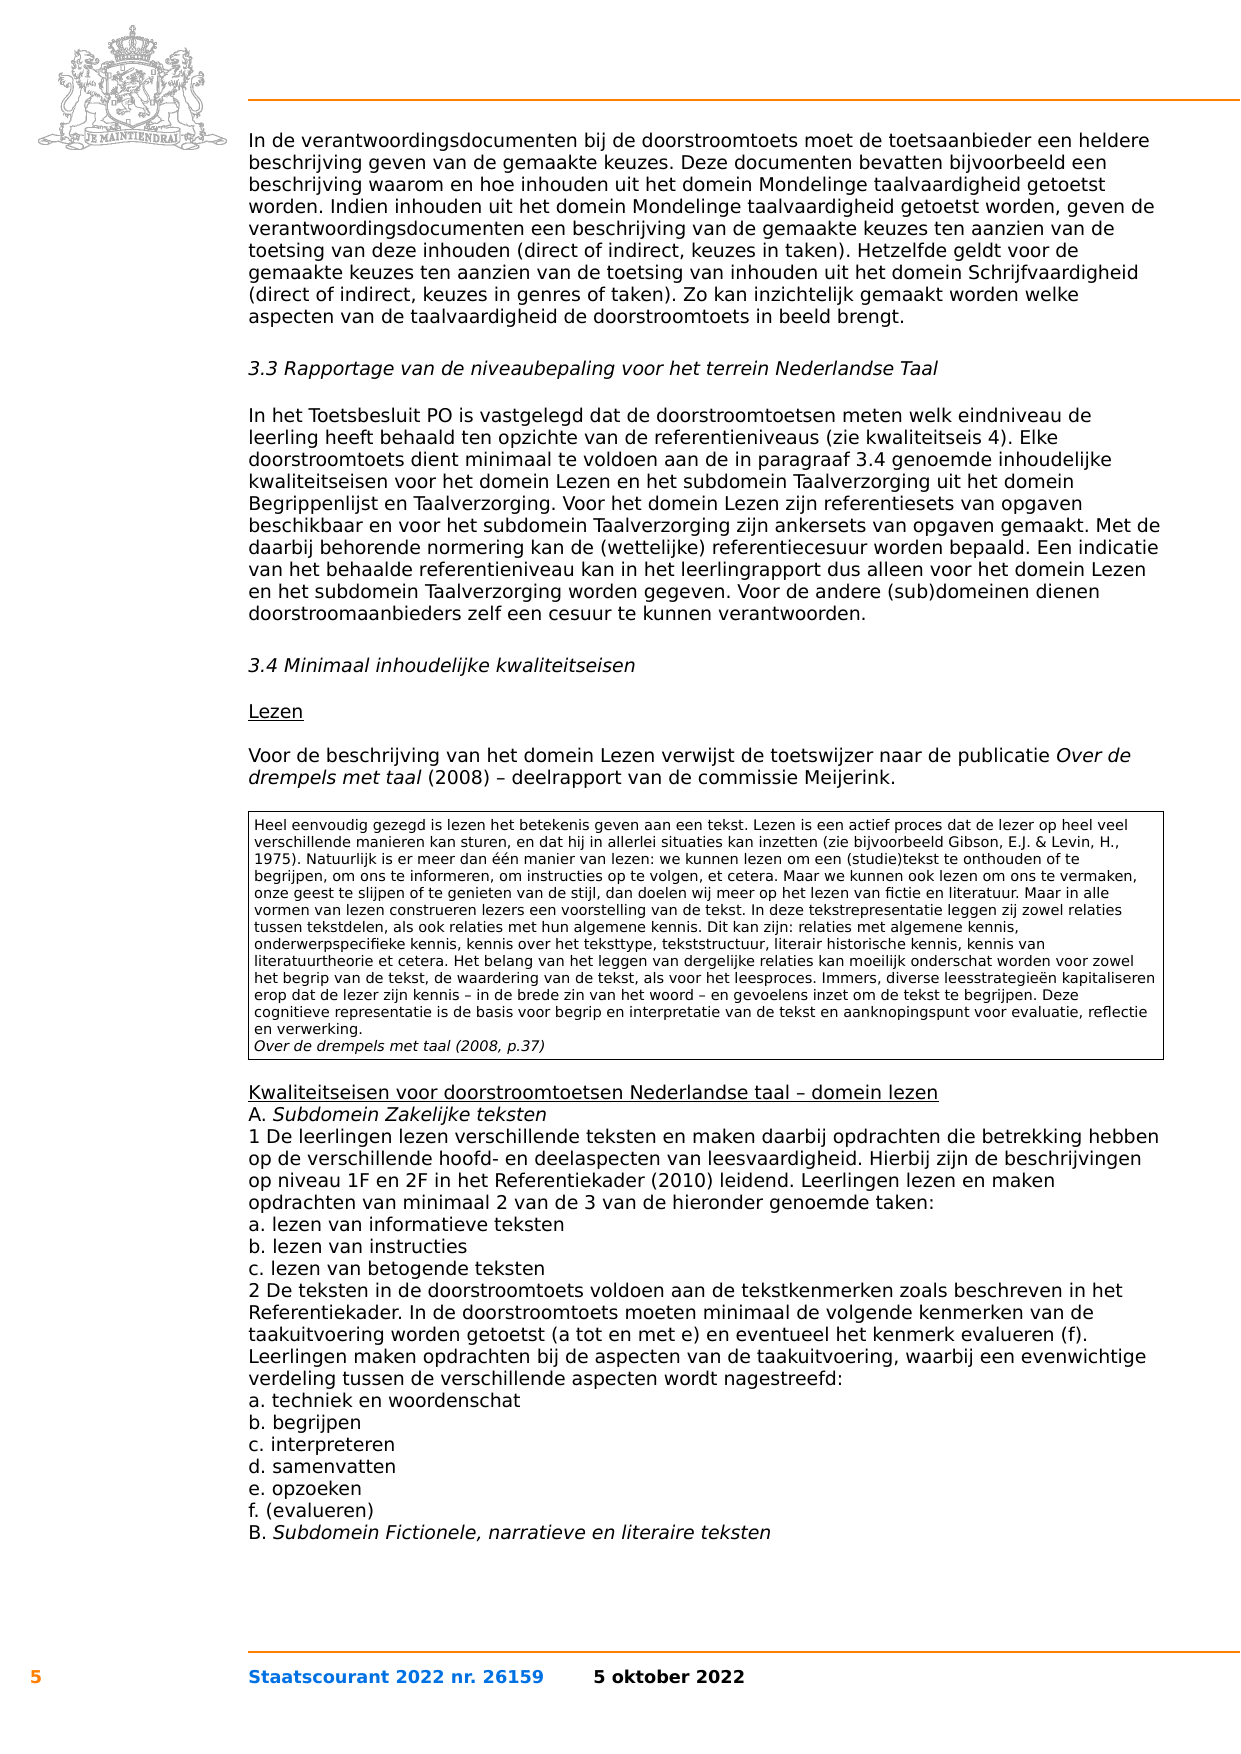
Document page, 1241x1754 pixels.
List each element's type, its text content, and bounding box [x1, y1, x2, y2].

text In de verantwoordingsdocumenten bij de doorstroomtoets moet de toetsaanbieder een heldere beschrijving geven van de gemaakte keuzes. Deze documenten bevatten bijvoorbeeld een beschrijving waarom en hoe inhouden uit het domein Mondelinge taalvaardigheid getoetst worden. Indien inhouden uit het domein Mondelinge taalvaardigheid getoetst worden, geven de verantwoordingsdocumenten een beschrijving van de gemaakte keuzes ten aanzien van de toetsing van deze inhouden (direct of indirect, keuzes in taken). Hetzelfde geldt voor de gemaakte keuzes ten aanzien van de toetsing van inhouden uit het domein Schrijfvaardigheid (direct of indirect, keuzes in genres of taken). Zo kan inzichtelijk gemaakt worden welke aspecten van de taalvaardigheid de doorstroomtoets in beeld brengt. [248, 130, 1163, 328]
text f. (evalueren) [248, 1500, 1163, 1522]
subtitle 3.4 Minimaal inhoudelijke kwaliteitseisen [248, 654, 1163, 676]
subtitle Lezen [248, 701, 1163, 723]
text c. lezen van betogende teksten [248, 1258, 1163, 1280]
text c. interpreteren [248, 1434, 1163, 1456]
text a. techniek en woordenschat [248, 1390, 1163, 1412]
subtitle 3.3 Rapportage van de niveaubepaling voor het terrein Nederlandse Taal [248, 358, 1163, 380]
text 2 De teksten in de doorstroomtoets voldoen aan de tekstkenmerken zoals beschreven in het Referentiekader. In de doorstroomtoets moeten minimaal de volgende kenmerken van de taakuitvoering worden getoetst (a tot en met e) en eventueel het kenmerk evalueren (f). Leerlingen maken opdrachten bij de aspecten van de taakuitvoering, waarbij een evenwichtige verdeling tussen de verschillende aspecten wordt nagestreefd: [248, 1280, 1163, 1390]
text 1 De leerlingen lezen verschillende teksten en maken daarbij opdrachten die betrekking hebben op de verschillende hoofd- en deelaspecten van leesvaardigheid. Hierbij zijn de beschrijvingen op niveau 1F en 2F in het Referentiekader (2010) leidend. Leerlingen lezen en maken opdrachten van minimaal 2 van de 3 van de hieronder genoemde taken: [248, 1126, 1163, 1214]
subtitle Kwaliteitseisen voor doorstroomtoetsen Nederlandse taal – domein lezen [248, 1082, 1163, 1104]
picture [38, 25, 227, 150]
text b. lezen van instructies [248, 1236, 1163, 1258]
text In het Toetsbesluit PO is vastgelegd dat de doorstroomtoetsen meten welk eindniveau de leerling heeft behaald ten opzichte van de referentieniveaus (zie kwaliteitseis 4). Elke doorstroomtoets dient minimaal te voldoen aan de in paragraaf 3.4 genoemde inhoudelijke kwaliteitseisen voor het domein Lezen en het subdomein Taalverzorging uit het domein Begrippenlijst en Taalverzorging. Voor het domein Lezen zijn referentiesets van opgaven beschikbaar en voor het subdomein Taalverzorging zijn ankersets van opgaven gemaakt. Met de daarbij behorende normering kan de (wettelijke) referentiecesuur worden bepaald. Een indicatie van het behaalde referentieniveau kan in het leerlingrapport dus alleen voor het domein Lezen en het subdomein Taalverzorging worden gegeven. Voor de andere (sub)domeinen dienen doorstroomaanbieders zelf een cesuur te kunnen verantwoorden. [248, 405, 1163, 624]
text Voor de beschrijving van het domein Lezen verwijst de toetswijzer naar de publicatie Over de drempels met taal (2008) – deelrapport van de commissie Meijerink. [248, 745, 1163, 789]
text b. begrijpen [248, 1412, 1163, 1434]
text d. samenvatten [248, 1456, 1163, 1478]
table_header Heel eenvoudig gezegd is lezen het betekenis geven aan een tekst. Lezen is een actief proces dat de lezer op heel veel verschillende manieren kan sturen, en dat hij in allerlei situaties kan inzetten (zie bijvoorbeeld Gibson, E.J. & Levin, H., 1975). Natuurlijk is er meer dan één manier van lezen: we kunnen lezen om een (studie)tekst te onthouden of te begrijpen, om ons te informeren, om instructies op te volgen, et cetera. Maar we kunnen ook lezen om ons te vermaken, onze geest te slijpen of te genieten van de stijl, dan doelen wij meer op het lezen van fictie en literatuur. Maar in alle vormen van lezen construeren lezers een voorstelling van de tekst. In deze tekstrepresentatie leggen zij zowel relaties tussen tekstdelen, als ook relaties met hun algemene kennis. Dit kan zijn: relaties met algemene kennis, onderwerpspecifieke kennis, kennis over het teksttype, tekststructuur, literair historische kennis, kennis van literatuurtheorie et cetera. Het belang van het leggen van dergelijke relaties kan moeilijk onderschat worden voor zowel het begrip van de tekst, de waardering van de tekst, als voor het leesproces. Immers, diverse leesstrategieën kapitaliseren erop dat de lezer zijn kennis – in de brede zin van het woord – en gevoelens inzet om de tekst te begrijpen. Deze cognitieve representatie is de basis voor begrip en interpretatie van de tekst en aanknopingspunt voor evaluatie, reflectie en verwerking. Over de drempels met taal (2008, p.37) [249, 812, 1163, 1059]
text e. opzoeken [248, 1478, 1163, 1500]
text B. Subdomein Fictionele, narratieve en literaire teksten [248, 1522, 1163, 1544]
text A. Subdomein Zakelijke teksten [248, 1104, 1163, 1126]
text a. lezen van informatieve teksten [248, 1214, 1163, 1236]
